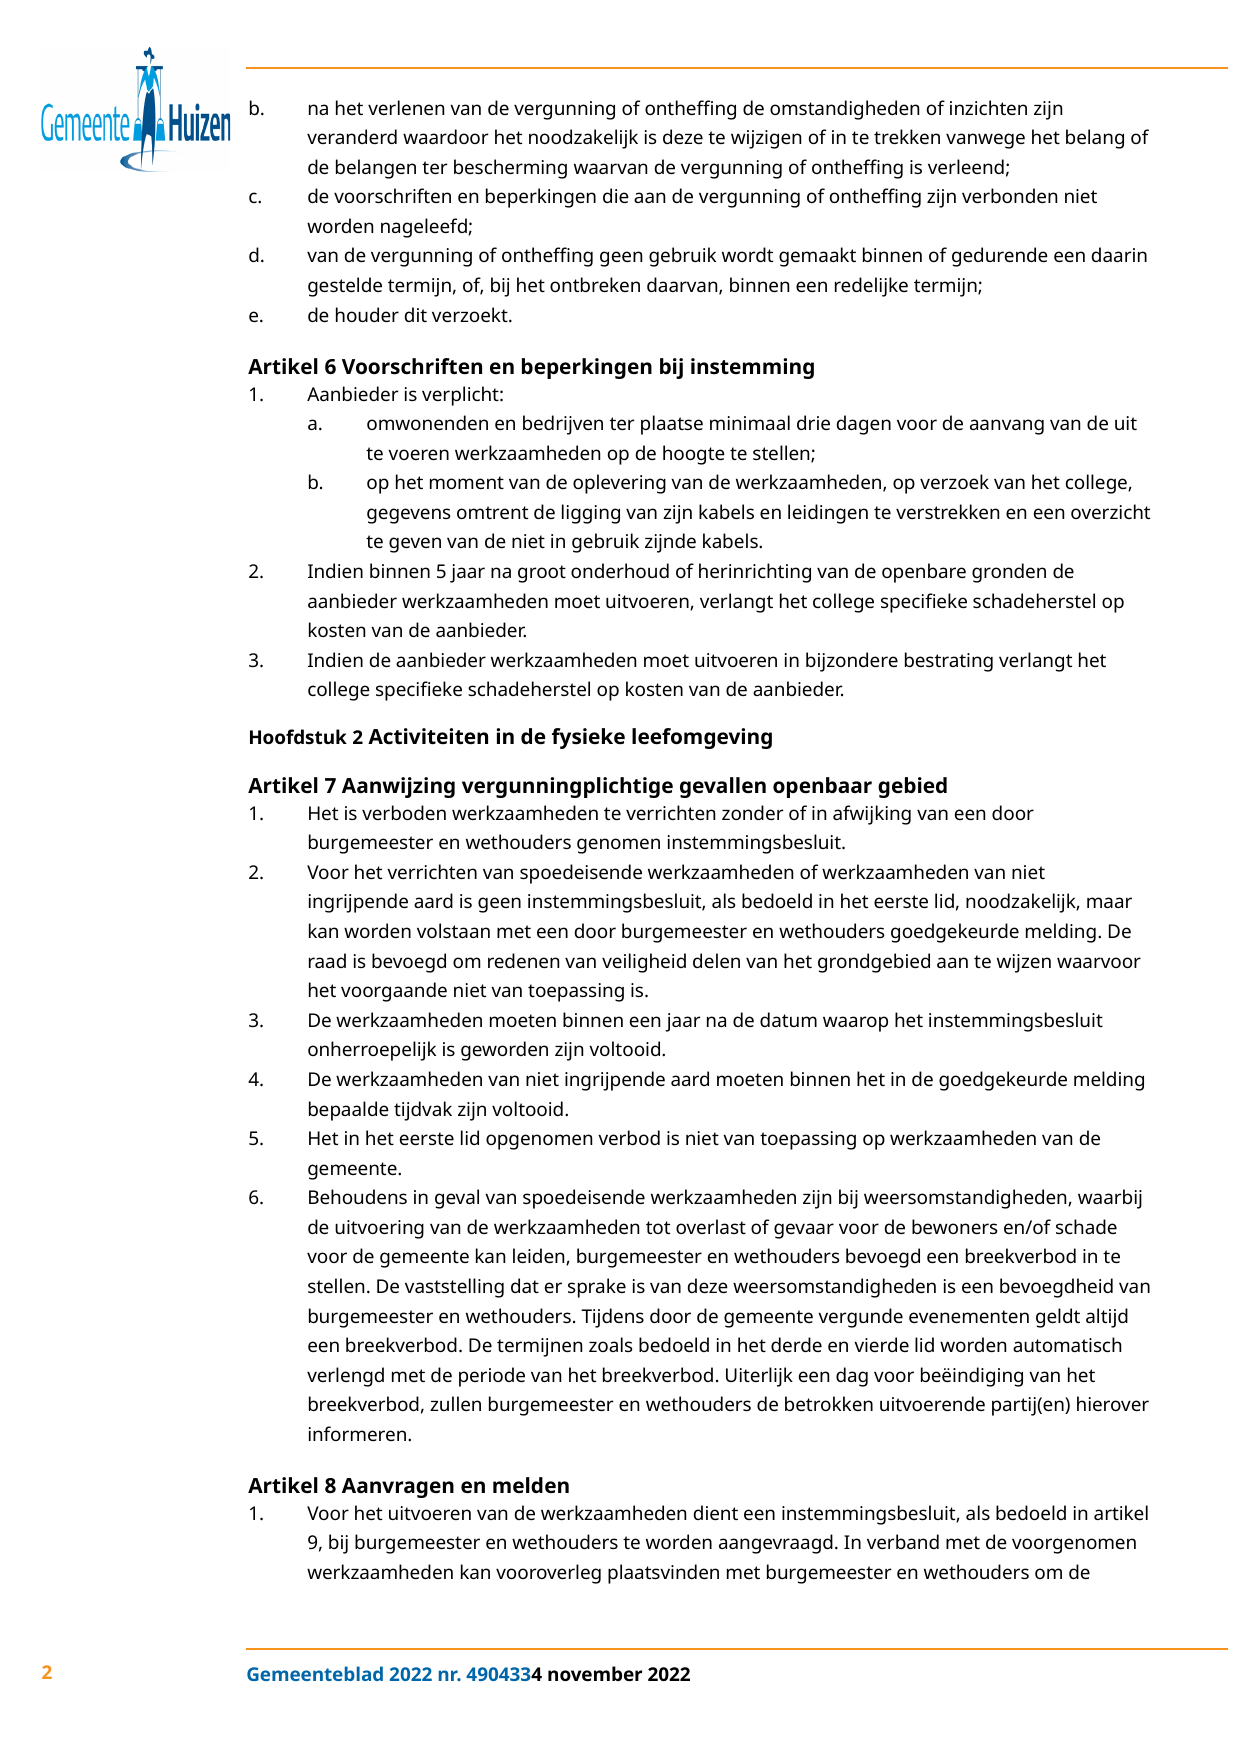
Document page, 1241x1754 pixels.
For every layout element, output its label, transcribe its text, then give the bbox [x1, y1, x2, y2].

text Artikel 7 Aanwijzing vergunningplichtige gevallen openbaar gebied [248, 771, 1152, 800]
list de houder dit verzoekt. [248, 302, 1152, 328]
text Artikel 6 Voorschriften en beperkingen bij instemming [248, 352, 1152, 381]
text Artikel 8 Aanvragen en melden [248, 1472, 1152, 1500]
list Het in het eerste lid opgenomen verbod is niet van toepassing op werkzaamheden van de gemeente. [248, 1125, 1152, 1181]
list Het is verboden werkzaamheden te verrichten zonder of in afwijking van een door burgemeester en wethouders genomen instemmingsbesluit. [248, 800, 1152, 855]
list de voorschriften en beperkingen die aan de vergunning of ontheffing zijn verbonden niet worden nageleefd; [248, 183, 1152, 239]
list Voor het uitvoeren van de werkzaamheden dient een instemmingsbesluit, als bedoeld in artikel 9, bij burgemeester en wethouders te worden aangevraagd. In verband met de voorgenomen werkzaamheden kan vooroverleg plaatsvinden met burgemeester en wethouders om de [248, 1500, 1152, 1585]
list Indien binnen 5 jaar na groot onderhoud of herinrichting van de openbare gronden de aanbieder werkzaamheden moet uitvoeren, verlangt het college specifieke schadeherstel op kosten van de aanbieder. [248, 558, 1152, 643]
list Behoudens in geval van spoedeisende werkzaamheden zijn bij weersomstandigheden, waarbij de uitvoering van de werkzaamheden tot overlast of gevaar voor de bewoners en/of schade voor de gemeente kan leiden, burgemeester en wethouders bevoegd een breekverbod in te stellen. De vaststelling dat er sprake is van deze weersomstandigheden is een bevoegdheid van burgemeester en wethouders. Tijdens door de gemeente vergunde evenementen geldt altijd een breekverbod. De termijnen zoals bedoeld in het derde en vierde lid worden automatisch verlengd met de periode van het breekverbod. Uiterlijk een dag voor beëindiging van het breekverbod, zullen burgemeester en wethouders de betrokken uitvoerende partij(en) hierover informeren. [248, 1184, 1152, 1447]
list op het moment van de oplevering van de werkzaamheden, op verzoek van het college, gegevens omtrent de ligging van zijn kabels en leidingen te verstrekken en een overzicht te geven van de niet in gebruik zijnde kabels. [307, 469, 1152, 554]
text Hoofdstuk 2 Activiteiten in de fysieke leefomgeving [248, 722, 1152, 751]
list omwonenden en bedrijven ter plaatse minimaal drie dagen voor de aanvang van de uit te voeren werkzaamheden op de hoogte te stellen; [307, 410, 1152, 466]
list Aanbieder is verplicht: [248, 381, 1152, 406]
list na het verlenen van de vergunning of ontheffing de omstandigheden of inzichten zijn veranderd waardoor het noodzakelijk is deze te wijzigen of in te trekken vanwege het belang of de belangen ter bescherming waarvan de vergunning of ontheffing is verleend; [248, 95, 1152, 180]
list De werkzaamheden van niet ingrijpende aard moeten binnen het in de goedgekeurde melding bepaalde tijdvak zijn voltooid. [248, 1066, 1152, 1121]
list De werkzaamheden moeten binnen een jaar na de datum waarop het instemmingsbesluit onherroepelijk is geworden zijn voltooid. [248, 1007, 1152, 1062]
picture [41, 47, 231, 172]
list van de vergunning of ontheffing geen gebruik wordt gemaakt binnen of gedurende een daarin gestelde termijn, of, bij het ontbreken daarvan, binnen een redelijke termijn; [248, 243, 1152, 298]
list Voor het verrichten van spoedeisende werkzaamheden of werkzaamheden van niet ingrijpende aard is geen instemmingsbesluit, als bedoeld in het eerste lid, noodzakelijk, maar kan worden volstaan met een door burgemeester en wethouders goedgekeurde melding. De raad is bevoegd om redenen van veiligheid delen van het grondgebied aan te wijzen waarvoor het voorgaande niet van toepassing is. [248, 859, 1152, 1003]
list Indien de aanbieder werkzaamheden moet uitvoeren in bijzondere bestrating verlangt het college specifieke schadeherstel op kosten van de aanbieder. [248, 647, 1152, 702]
